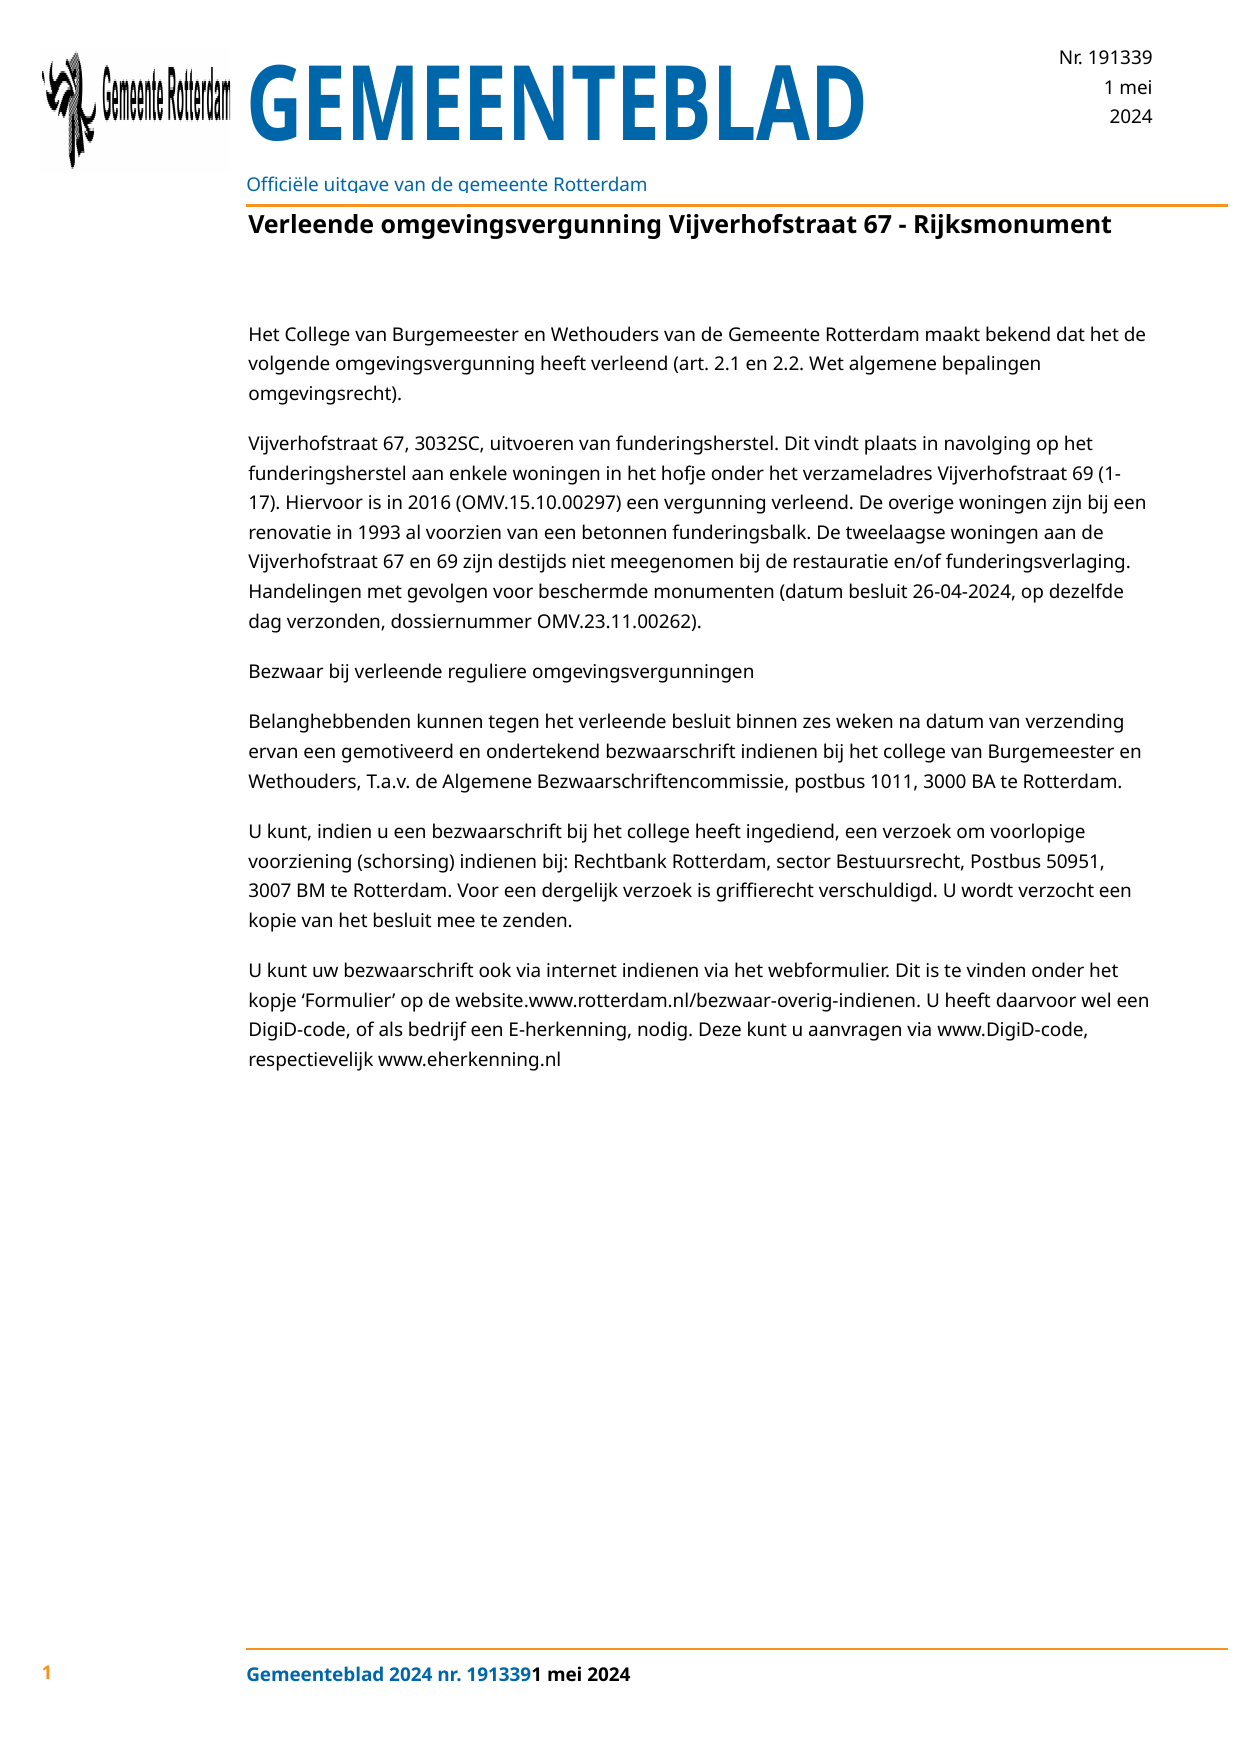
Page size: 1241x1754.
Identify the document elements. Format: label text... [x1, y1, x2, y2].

text U kunt uw bezwaarschrift ook via internet indienen via het webformulier. Dit is te vinden onder het kopje ‘Formulier’ op de website.www.rotterdam.nl/bezwaar-overig-indienen. U heeft daarvoor wel een DigiD-code, of als bedrijf een E-herkenning, nodig. Deze kunt u aanvragen via www.DigiD-code, respectievelijk www.eherkenning.nl [248, 957, 1152, 1072]
text Het College van Burgemeester en Wethouders van de Gemeente Rotterdam maakt bekend dat het de volgende omgevingsvergunning heeft verleend (art. 2.1 en 2.2. Wet algemene bepalingen omgevingsrecht). [248, 321, 1152, 406]
picture [41, 47, 231, 172]
text Belanghebbenden kunnen tegen het verleende besluit binnen zes weken na datum van verzending ervan een gemotiveerd en ondertekend bezwaarschrift indienen bij het college van Burgemeester en Wethouders, T.a.v. de Algemene Bezwaarschriftencommissie, postbus 1011, 3000 BA te Rotterdam. [248, 709, 1152, 793]
text Vijverhofstraat 67, 3032SC, uitvoeren van funderingsherstel. Dit vindt plaats in navolging op het funderingsherstel aan enkele woningen in het hofje onder het verzameladres Vijverhofstraat 69 (1-17). Hiervoor is in 2016 (OMV.15.10.00297) een vergunning verleend. De overige woningen zijn bij een renovatie in 1993 al voorzien van een betonnen funderingsbalk. De tweelaagse woningen aan de Vijverhofstraat 67 en 69 zijn destijds niet meegenomen bij de restauratie en/of funderingsverlaging. Handelingen met gevolgen voor beschermde monumenten (datum besluit 26-04-2024, op dezelfde dag verzonden, dossiernummer OMV.23.11.00262). [248, 430, 1152, 633]
text U kunt, indien u een bezwaarschrift bij het college heeft ingediend, een verzoek om voorlopige voorziening (schorsing) indienen bij: Rechtbank Rotterdam, sector Bestuursrecht, Postbus 50951, 3007 BM te Rotterdam. Voor een dergelijk verzoek is griffierecht verschuldigd. U wordt verzocht een kopie van het besluit mee te zenden. [248, 818, 1152, 933]
text Verleende omgevingsvergunning Vijverhofstraat 67 - Rijksmonument [248, 207, 1152, 241]
text Bezwaar bij verleende reguliere omgevingsvergunningen [248, 658, 1152, 684]
